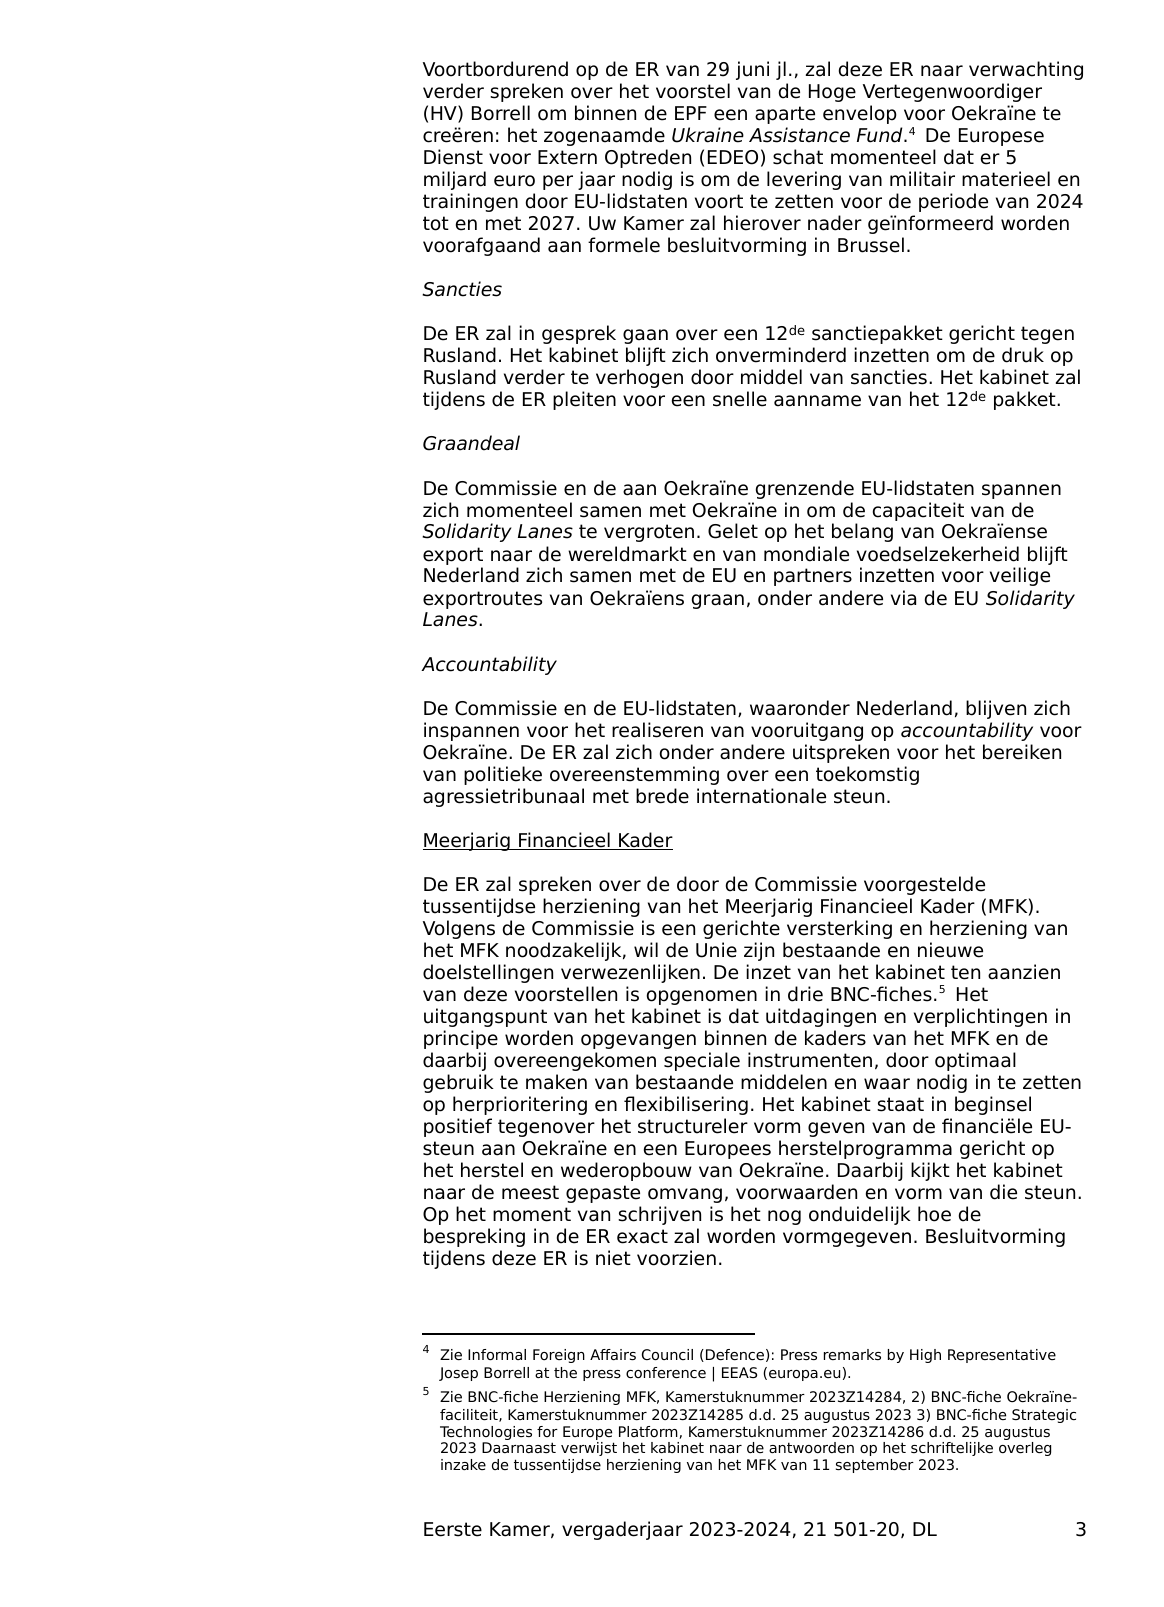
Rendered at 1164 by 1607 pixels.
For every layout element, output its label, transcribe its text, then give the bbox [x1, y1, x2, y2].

subtitle Sancties [422, 279, 1087, 301]
subtitle Meerjarig Financieel Kader [422, 830, 1087, 852]
text Zie Informal Foreign Affairs Council (Defence): Press remarks by High Representative Josep Borrell at the press conference | EEAS (europa.eu). [422, 1343, 1087, 1382]
text Zie BNC-fiche Herziening MFK, Kamerstuknummer 2023Z14284, 2) BNC-fiche Oekraïne-faciliteit, Kamerstuknummer 2023Z14285 d.d. 25 augustus 2023 3) BNC-fiche Strategic Technologies for Europe Platform, Kamerstuknummer 2023Z14286 d.d. 25 augustus 2023 Daarnaast verwijst het kabinet naar de antwoorden op het schriftelijke overleg inzake de tussentijdse herziening van het MFK van 11 september 2023. [422, 1385, 1087, 1474]
subtitle Accountability [422, 653, 1087, 676]
subtitle Graandeal [422, 433, 1087, 455]
text De Commissie en de aan Oekraïne grenzende EU-lidstaten spannen zich momenteel samen met Oekraïne in om de capaciteit van de Solidarity Lanes te vergroten. Gelet op het belang van Oekraïense export naar de wereldmarkt en van mondiale voedselzekerheid blijft Nederland zich samen met de EU en partners inzetten voor veilige exportroutes van Oekraïens graan, onder andere via de EU Solidarity Lanes. [422, 477, 1087, 631]
text De ER zal in gesprek gaan over een 12de sanctiepakket gericht tegen Rusland. Het kabinet blijft zich onverminderd inzetten om de druk op Rusland verder te verhogen door middel van sancties. Het kabinet zal tijdens de ER pleiten voor een snelle aanname van het 12de pakket. [422, 323, 1087, 411]
text Voortbordurend op de ER van 29 juni jl., zal deze ER naar verwachting verder spreken over het voorstel van de Hoge Vertegenwoordiger (HV) Borrell om binnen de EPF een aparte envelop voor Oekraïne te creëren: het zogenaamde Ukraine Assistance Fund. De Europese Dienst voor Extern Optreden (EDEO) schat momenteel dat er 5 miljard euro per jaar nodig is om de levering van militair materieel en trainingen door EU-lidstaten voort te zetten voor de periode van 2024 tot en met 2027. Uw Kamer zal hierover nader geïnformeerd worden voorafgaand aan formele besluitvorming in Brussel. [422, 59, 1087, 257]
text De Commissie en de EU-lidstaten, waaronder Nederland, blijven zich inspannen voor het realiseren van vooruitgang op accountability voor Oekraïne. De ER zal zich onder andere uitspreken voor het bereiken van politieke overeenstemming over een toekomstig agressietribunaal met brede internationale steun. [422, 698, 1087, 808]
text De ER zal spreken over de door de Commissie voorgestelde tussentijdse herziening van het Meerjarig Financieel Kader (MFK). Volgens de Commissie is een gerichte versterking en herziening van het MFK noodzakelijk, wil de Unie zijn bestaande en nieuwe doelstellingen verwezenlijken. De inzet van het kabinet ten aanzien van deze voorstellen is opgenomen in drie BNC-fiches. Het uitgangspunt van het kabinet is dat uitdagingen en verplichtingen in principe worden opgevangen binnen de kaders van het MFK en de daarbij overeengekomen speciale instrumenten, door optimaal gebruik te maken van bestaande middelen en waar nodig in te zetten op herprioritering en flexibilisering. Het kabinet staat in beginsel positief tegenover het structureler vorm geven van de financiële EU-steun aan Oekraïne en een Europees herstelprogramma gericht op het herstel en wederopbouw van Oekraïne. Daarbij kijkt het kabinet naar de meest gepaste omvang, voorwaarden en vorm van die steun. Op het moment van schrijven is het nog onduidelijk hoe de bespreking in de ER exact zal worden vormgegeven. Besluitvorming tijdens deze ER is niet voorzien. [422, 874, 1087, 1269]
